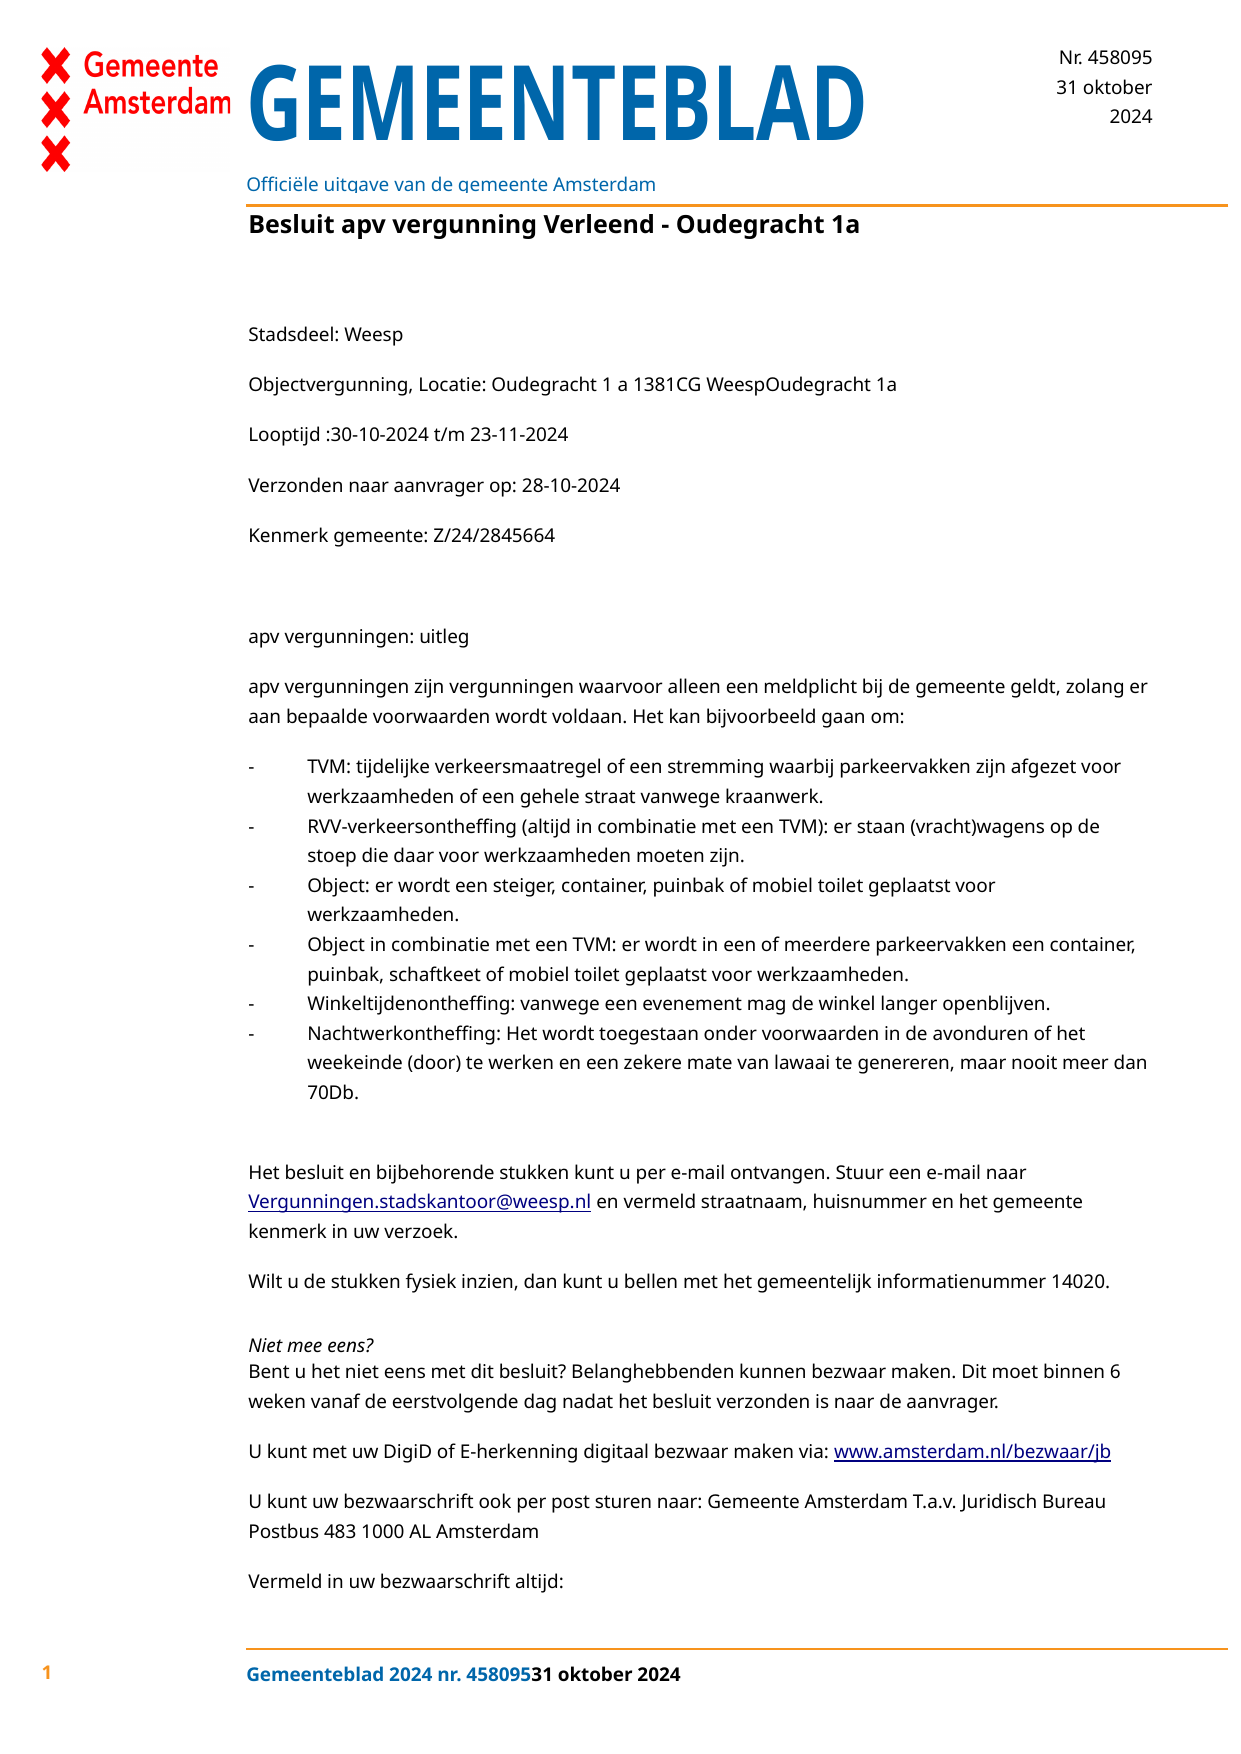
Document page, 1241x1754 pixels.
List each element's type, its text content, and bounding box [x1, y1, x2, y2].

list Nachtwerkontheffing: Het wordt toegestaan onder voorwaarden in de avonduren of het weekeinde (door) te werken en een zekere mate van lawaai te genereren, maar nooit meer dan 70Db. [248, 1020, 1152, 1105]
text apv vergunningen: uitleg [248, 623, 1152, 649]
list RVV-verkeersontheffing (altijd in combinatie met een TVM): er staan (vracht)wagens op de stoep die daar voor werkzaamheden moeten zijn. [248, 813, 1152, 868]
list Winkeltijdenontheffing: vanwege een evenement mag de winkel langer openblijven. [248, 990, 1152, 1016]
text Niet mee eens? [248, 1333, 1152, 1358]
text Kenmerk gemeente: Z/24/2845664 [248, 522, 1152, 548]
text Looptijd :30-10-2024 t/m 23-11-2024 [248, 422, 1152, 447]
text Vermeld in uw bezwaarschrift altijd: [248, 1569, 1152, 1594]
text Bent u het niet eens met dit besluit? Belanghebbenden kunnen bezwaar maken. Dit moet binnen 6 weken vanaf de eerstvolgende dag nadat het besluit verzonden is naar de aanvrager. [248, 1358, 1152, 1414]
list Object in combinatie met een TVM: er wordt in een of meerdere parkeervakken een container, puinbak, schaftkeet of mobiel toilet geplaatst voor werkzaamheden. [248, 931, 1152, 986]
text Verzonden naar aanvrager op: 28-10-2024 [248, 472, 1152, 498]
text Stadsdeel: Weesp [248, 321, 1152, 346]
picture [41, 47, 231, 172]
text U kunt uw bezwaarschrift ook per post sturen naar: Gemeente Amsterdam T.a.v. Juridisch Bureau Postbus 483 1000 AL Amsterdam [248, 1489, 1152, 1544]
list Object: er wordt een steiger, container, puinbak of mobiel toilet geplaatst voor werkzaamheden. [248, 872, 1152, 927]
text U kunt met uw DigiD of E-herkenning digitaal bezwaar maken via: www.amsterdam.nl/bezwaar/jb [248, 1438, 1152, 1464]
text Wilt u de stukken fysiek inzien, dan kunt u bellen met het gemeentelijk informatienummer 14020. [248, 1269, 1152, 1294]
text Besluit apv vergunning Verleend - Oudegracht 1a [248, 207, 1152, 241]
text Het besluit en bijbehorende stukken kunt u per e-mail ontvangen. Stuur een e-mail naar Vergunningen.stadskantoor@weesp.nl en vermeld straatnaam, huisnummer en het gemeente kenmerk in uw verzoek. [248, 1159, 1152, 1244]
list TVM: tijdelijke verkeersmaatregel of een stremming waarbij parkeervakken zijn afgezet voor werkzaamheden of een gehele straat vanwege kraanwerk. [248, 754, 1152, 809]
text apv vergunningen zijn vergunningen waarvoor alleen een meldplicht bij de gemeente geldt, zolang er aan bepaalde voorwaarden wordt voldaan. Het kan bijvoorbeeld gaan om: [248, 674, 1152, 729]
text Objectvergunning, Locatie: Oudegracht 1 a 1381CG WeespOudegracht 1a [248, 371, 1152, 397]
